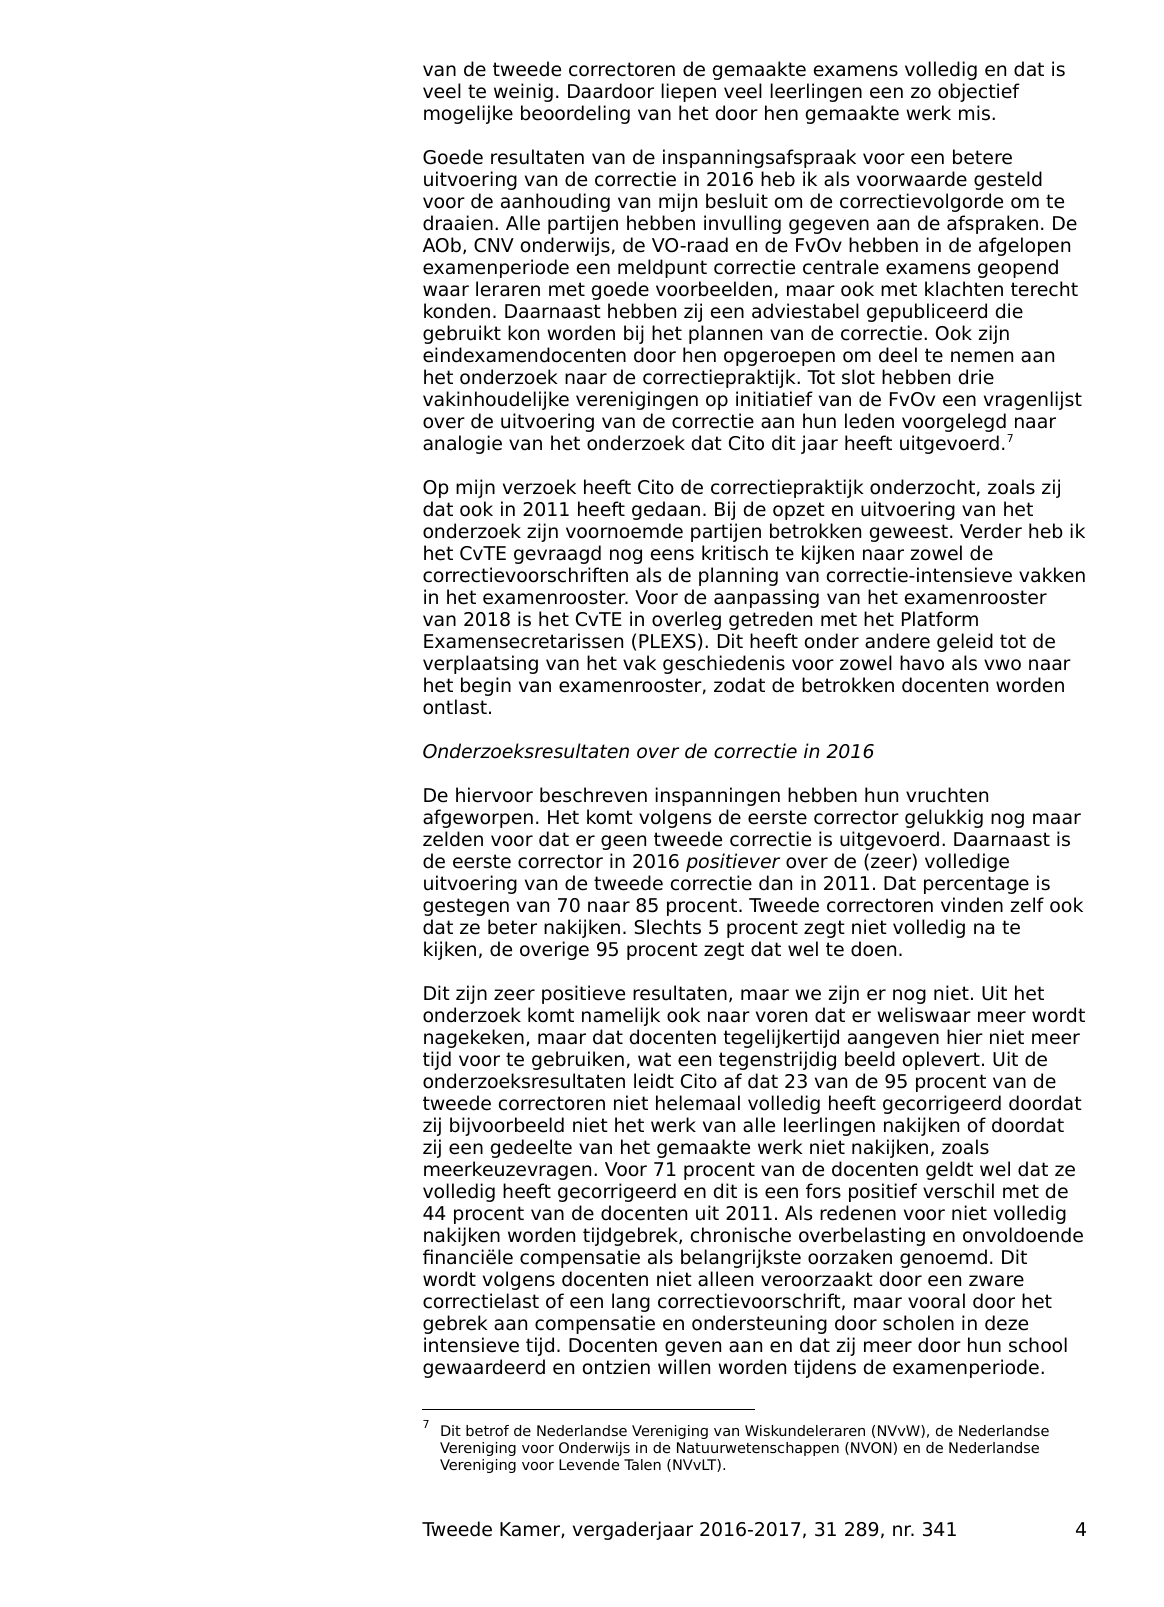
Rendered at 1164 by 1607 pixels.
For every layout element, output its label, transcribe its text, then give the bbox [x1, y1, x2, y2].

text Op mijn verzoek heeft Cito de correctiepraktijk onderzocht, zoals zij dat ook in 2011 heeft gedaan. Bij de opzet en uitvoering van het onderzoek zijn voornoemde partijen betrokken geweest. Verder heb ik het CvTE gevraagd nog eens kritisch te kijken naar zowel de correctievoorschriften als de planning van correctie-intensieve vakken in het examenrooster. Voor de aanpassing van het examenrooster van 2018 is het CvTE in overleg getreden met het Platform Examensecretarissen (PLEXS). Dit heeft onder andere geleid tot de verplaatsing van het vak geschiedenis voor zowel havo als vwo naar het begin van examenrooster, zodat de betrokken docenten worden ontlast. [422, 477, 1087, 719]
text Goede resultaten van de inspanningsafspraak voor een betere uitvoering van de correctie in 2016 heb ik als voorwaarde gesteld voor de aanhouding van mijn besluit om de correctievolgorde om te draaien. Alle partijen hebben invulling gegeven aan de afspraken. De AOb, CNV onderwijs, de VO-raad en de FvOv hebben in de afgelopen examenperiode een meldpunt correctie centrale examens geopend waar leraren met goede voorbeelden, maar ook met klachten terecht konden. Daarnaast hebben zij een adviestabel gepubliceerd die gebruikt kon worden bij het plannen van de correctie. Ook zijn eindexamendocenten door hen opgeroepen om deel te nemen aan het onderzoek naar de correctiepraktijk. Tot slot hebben drie vakinhoudelijke verenigingen op initiatief van de FvOv een vragenlijst over de uitvoering van de correctie aan hun leden voorgelegd naar analogie van het onderzoek dat Cito dit jaar heeft uitgevoerd. [422, 147, 1087, 455]
subtitle Onderzoeksresultaten over de correctie in 2016 [422, 741, 1087, 763]
text van de tweede correctoren de gemaakte examens volledig en dat is veel te weinig. Daardoor liepen veel leerlingen een zo objectief mogelijke beoordeling van het door hen gemaakte werk mis. [422, 59, 1087, 125]
text Dit betrof de Nederlandse Vereniging van Wiskundeleraren (NVvW), de Nederlandse Vereniging voor Onderwijs in de Natuurwetenschappen (NVON) en de Nederlandse Vereniging voor Levende Talen (NVvLT). [422, 1418, 1087, 1474]
text De hiervoor beschreven inspanningen hebben hun vruchten afgeworpen. Het komt volgens de eerste corrector gelukkig nog maar zelden voor dat er geen tweede correctie is uitgevoerd. Daarnaast is de eerste corrector in 2016 positiever over de (zeer) volledige uitvoering van de tweede correctie dan in 2011. Dat percentage is gestegen van 70 naar 85 procent. Tweede correctoren vinden zelf ook dat ze beter nakijken. Slechts 5 procent zegt niet volledig na te kijken, de overige 95 procent zegt dat wel te doen. [422, 785, 1087, 961]
text Dit zijn zeer positieve resultaten, maar we zijn er nog niet. Uit het onderzoek komt namelijk ook naar voren dat er weliswaar meer wordt nagekeken, maar dat docenten tegelijkertijd aangeven hier niet meer tijd voor te gebruiken, wat een tegenstrijdig beeld oplevert. Uit de onderzoeksresultaten leidt Cito af dat 23 van de 95 procent van de tweede correctoren niet helemaal volledig heeft gecorrigeerd doordat zij bijvoorbeeld niet het werk van alle leerlingen nakijken of doordat zij een gedeelte van het gemaakte werk niet nakijken, zoals meerkeuzevragen. Voor 71 procent van de docenten geldt wel dat ze volledig heeft gecorrigeerd en dit is een fors positief verschil met de 44 procent van de docenten uit 2011. Als redenen voor niet volledig nakijken worden tijdgebrek, chronische overbelasting en onvoldoende financiële compensatie als belangrijkste oorzaken genoemd. Dit wordt volgens docenten niet alleen veroorzaakt door een zware correctielast of een lang correctievoorschrift, maar vooral door het gebrek aan compensatie en ondersteuning door scholen in deze intensieve tijd. Docenten geven aan en dat zij meer door hun school gewaardeerd en ontzien willen worden tijdens de examenperiode. [422, 983, 1087, 1379]
